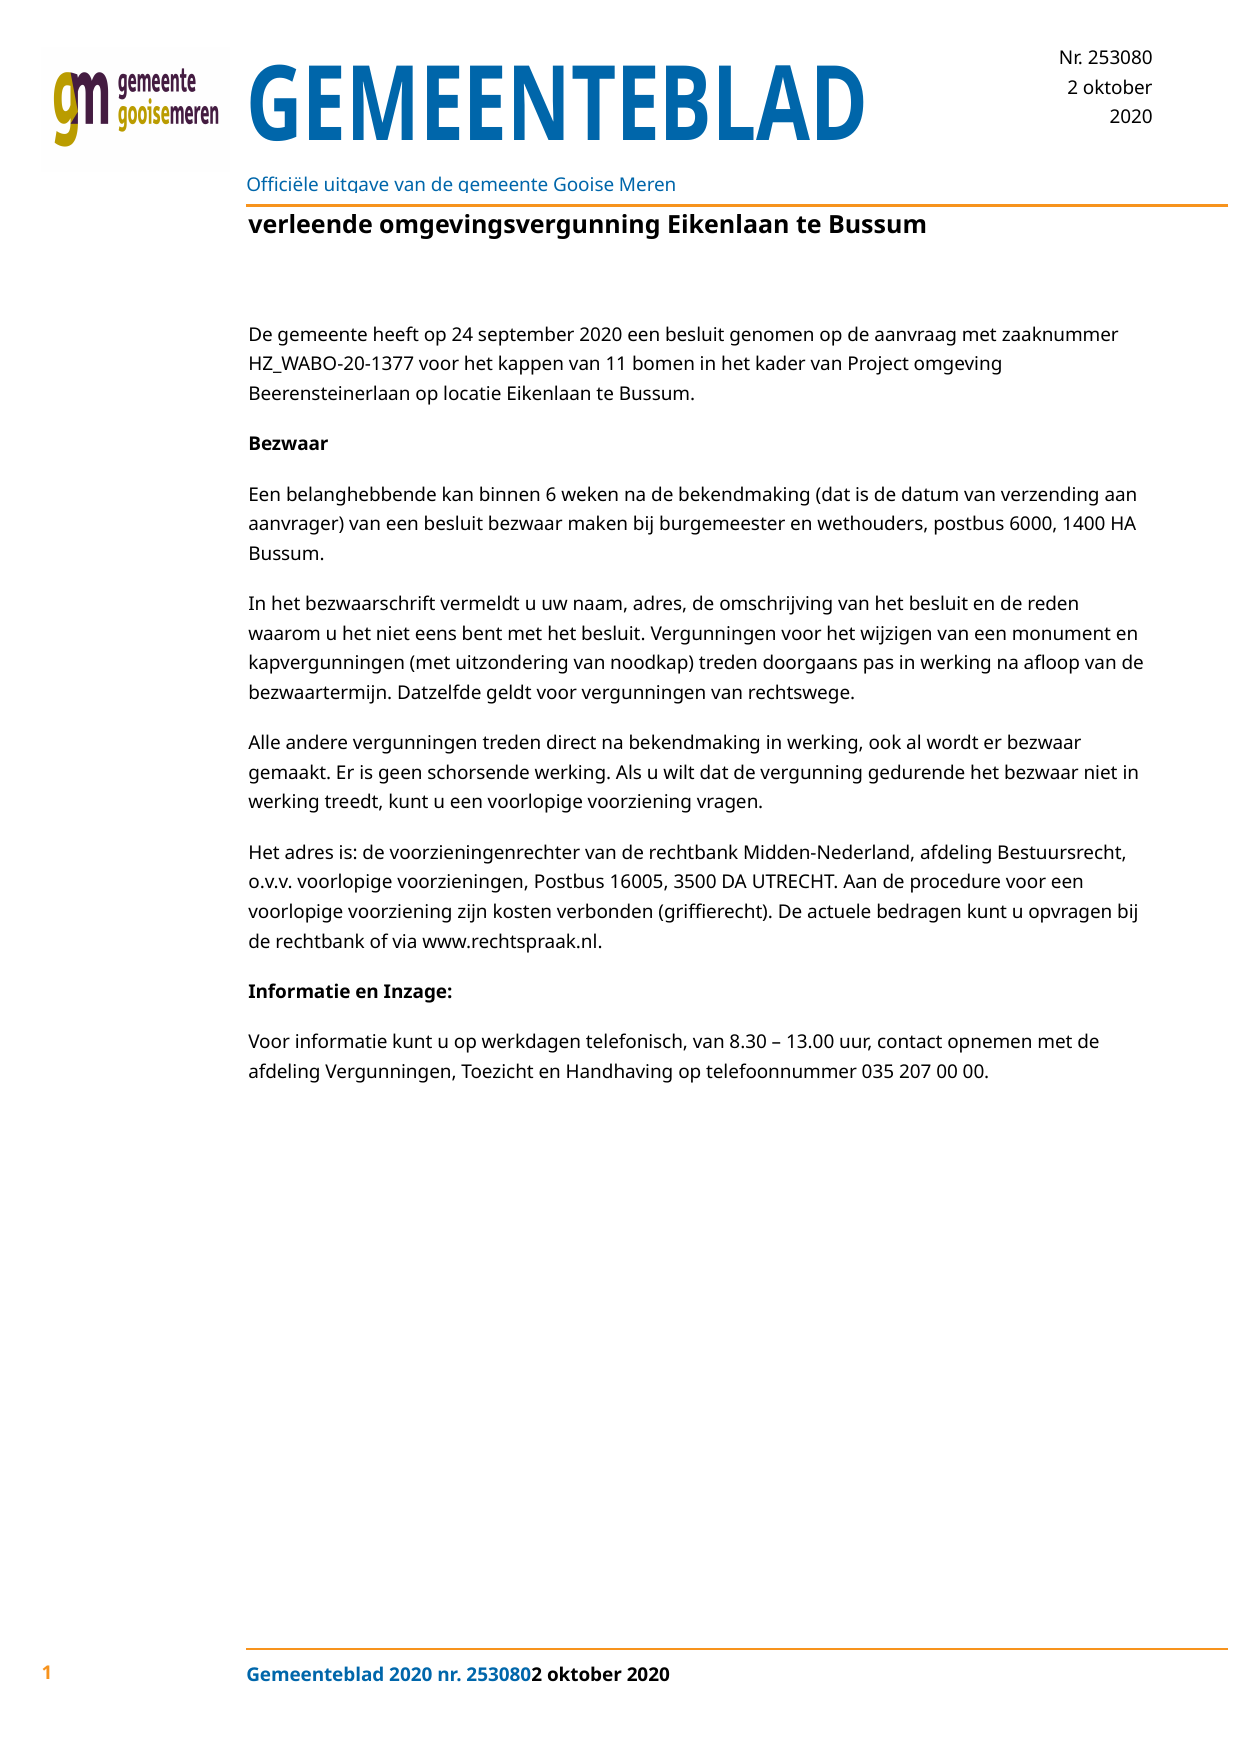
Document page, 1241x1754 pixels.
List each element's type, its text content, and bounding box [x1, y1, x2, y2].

text In het bezwaarschrift vermeldt u uw naam, adres, de omschrijving van het besluit en de reden waarom u het niet eens bent met het besluit. Vergunningen voor het wijzigen van een monument en kapvergunningen (met uitzondering van noodkap) treden doorgaans pas in werking na afloop van de bezwaartermijn. Datzelfde geldt voor vergunningen van rechtswege. [248, 590, 1152, 705]
text Een belanghebbende kan binnen 6 weken na de bekendmaking (dat is de datum van verzending aan aanvrager) van een besluit bezwaar maken bij burgemeester en wethouders, postbus 6000, 1400 HA Bussum. [248, 481, 1152, 566]
text Bezwaar [248, 430, 1152, 456]
text Alle andere vergunningen treden direct na bekendmaking in werking, ook al wordt er bezwaar gemaakt. Er is geen schorsende werking. Als u wilt dat de vergunning gedurende het bezwaar niet in werking treedt, kunt u een voorlopige voorziening vragen. [248, 729, 1152, 814]
text Voor informatie kunt u op werkdagen telefonisch, van 8.30 – 13.00 uur, contact opnemen met de afdeling Vergunningen, Toezicht en Handhaving op telefoonnummer 035 207 00 00. [248, 1029, 1152, 1084]
text Het adres is: de voorzieningenrechter van de rechtbank Midden-Nederland, afdeling Bestuursrecht, o.v.v. voorlopige voorzieningen, Postbus 16005, 3500 DA UTRECHT. Aan de procedure voor een voorlopige voorziening zijn kosten verbonden (griffierecht). De actuele bedragen kunt u opvragen bij de rechtbank of via www.rechtspraak.nl. [248, 839, 1152, 953]
text verleende omgevingsvergunning Eikenlaan te Bussum [248, 207, 1152, 241]
text Informatie en Inzage: [248, 978, 1152, 1004]
text De gemeente heeft op 24 september 2020 een besluit genomen op de aanvraag met zaaknummer HZ_WABO-20-1377 voor het kappen van 11 bomen in het kader van Project omgeving Beerensteinerlaan op locatie Eikenlaan te Bussum. [248, 321, 1152, 406]
picture [41, 47, 231, 172]
